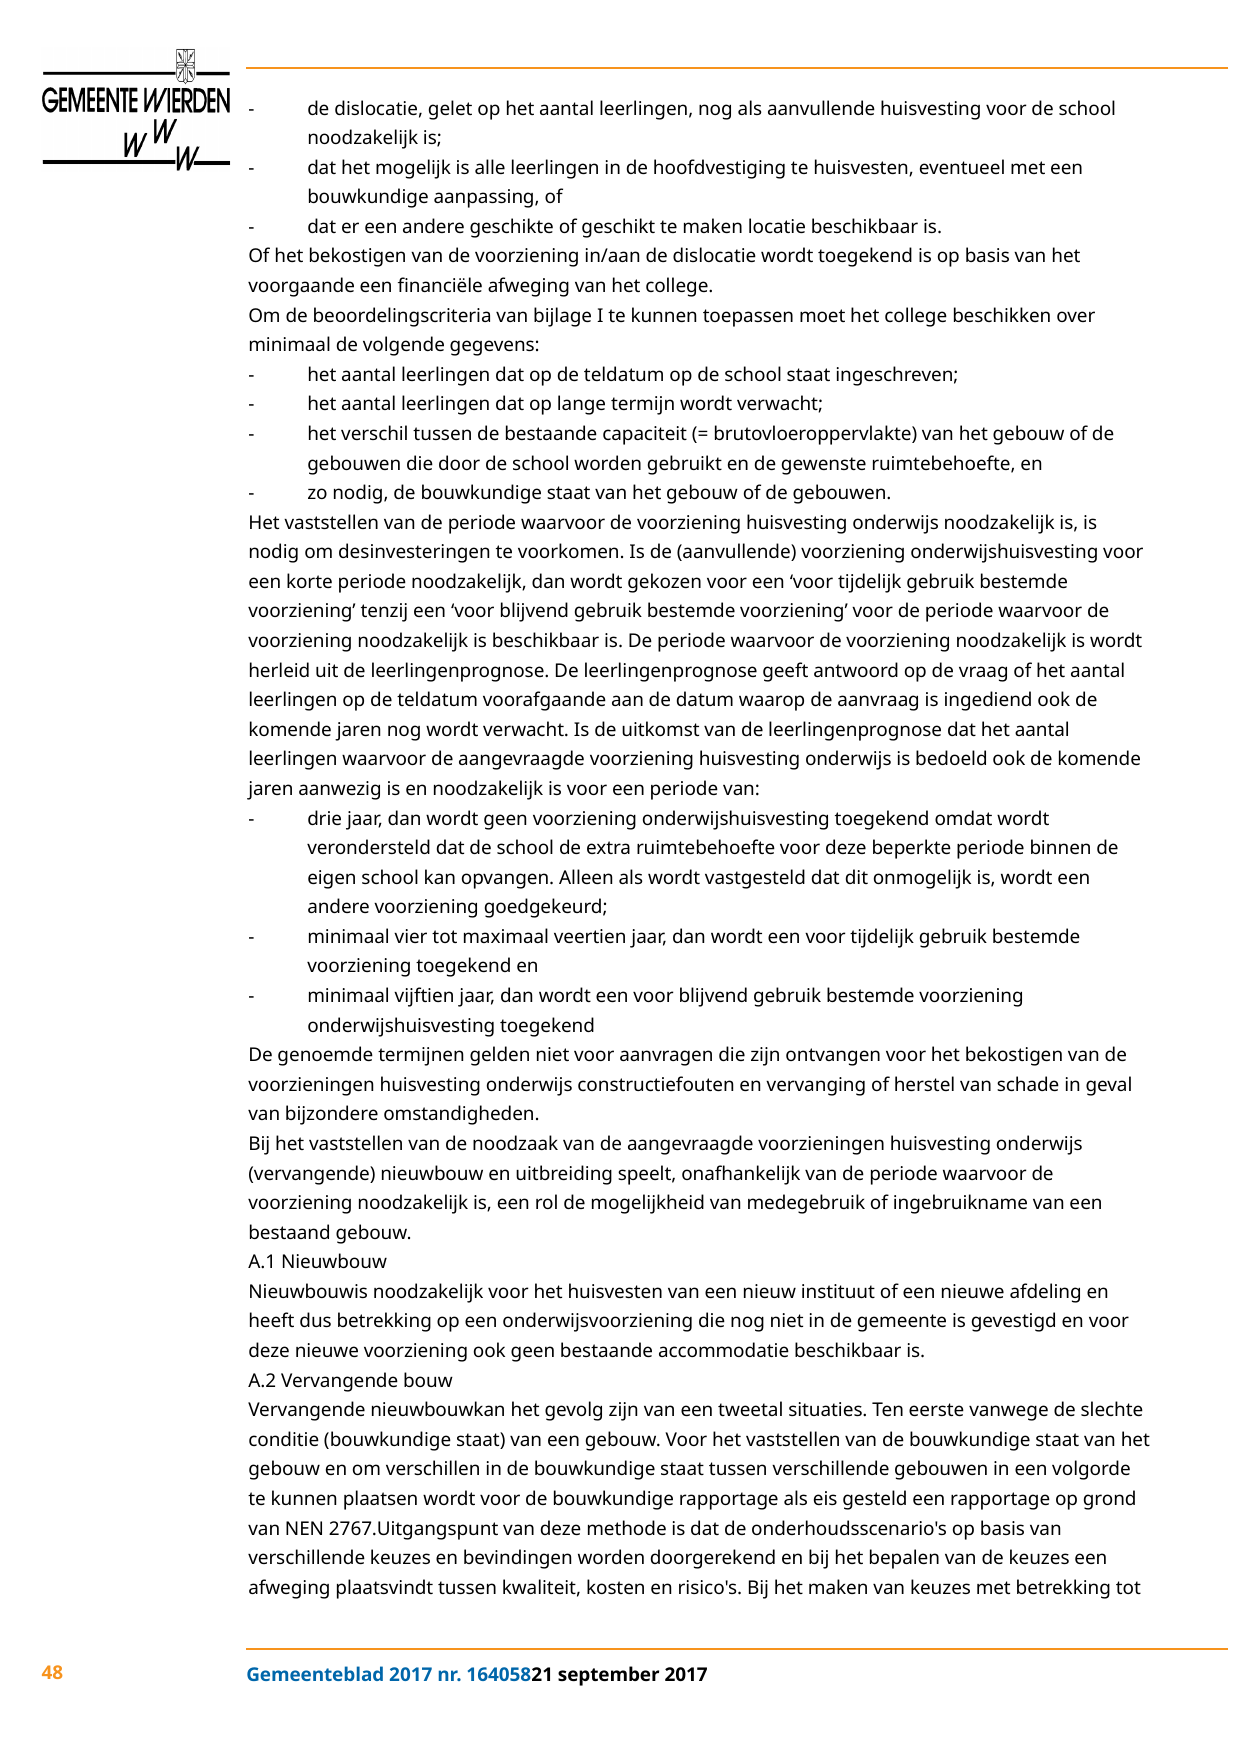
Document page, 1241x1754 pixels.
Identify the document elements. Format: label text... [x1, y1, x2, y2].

text A.2 Vervangende bouw [248, 1367, 1152, 1393]
list het aantal leerlingen dat op lange termijn wordt verwacht; [248, 391, 1152, 416]
text Vervangende nieuwbouwkan het gevolg zijn van een tweetal situaties. Ten eerste vanwege de slechte conditie (bouwkundige staat) van een gebouw. Voor het vaststellen van de bouwkundige staat van het gebouw en om verschillen in de bouwkundige staat tussen verschillende gebouwen in een volgorde te kunnen plaatsen wordt voor de bouwkundige rapportage als eis gesteld een rapportage op grond van NEN 2767.Uitgangspunt van deze methode is dat de onderhoudsscenario's op basis van verschillende keuzes en bevindingen worden doorgerekend en bij het bepalen van de keuzes een afweging plaatsvindt tussen kwaliteit, kosten en risico's. Bij het maken van keuzes met betrekking tot [248, 1396, 1152, 1600]
text Het vaststellen van de periode waarvoor de voorziening huisvesting onderwijs noodzakelijk is, is nodig om desinvesteringen te voorkomen. Is de (aanvullende) voorziening onderwijshuisvesting voor een korte periode noodzakelijk, dan wordt gekozen voor een ‘voor tijdelijk gebruik bestemde voorziening’ tenzij een ‘voor blijvend gebruik bestemde voorziening’ voor de periode waarvoor de voorziening noodzakelijk is beschikbaar is. De periode waarvoor de voorziening noodzakelijk is wordt herleid uit de leerlingenprognose. De leerlingenprognose geeft antwoord op de vraag of het aantal leerlingen op de teldatum voorafgaande aan de datum waarop de aanvraag is ingediend ook de komende jaren nog wordt verwacht. Is de uitkomst van de leerlingenprognose dat het aantal leerlingen waarvoor de aangevraagde voorziening huisvesting onderwijs is bedoeld ook de komende jaren aanwezig is en noodzakelijk is voor een periode van: [248, 509, 1152, 801]
text Of het bekostigen van de voorziening in/aan de dislocatie wordt toegekend is op basis van het voorgaande een financiële afweging van het college. [248, 243, 1152, 298]
text Nieuwbouwis noodzakelijk voor het huisvesten van een nieuw instituut of een nieuwe afdeling en heeft dus betrekking op een onderwijsvoorziening die nog niet in de gemeente is gevestigd en voor deze nieuwe voorziening ook geen bestaande accommodatie beschikbaar is. [248, 1278, 1152, 1363]
text De genoemde termijnen gelden niet voor aanvragen die zijn ontvangen voor het bekostigen van de voorzieningen huisvesting onderwijs constructiefouten en vervanging of herstel van schade in geval van bijzondere omstandigheden. [248, 1041, 1152, 1126]
list het aantal leerlingen dat op de teldatum op de school staat ingeschreven; [248, 361, 1152, 387]
list minimaal vier tot maximaal veertien jaar, dan wordt een voor tijdelijk gebruik bestemde voorziening toegekend en [248, 923, 1152, 978]
text Bij het vaststellen van de noodzaak van de aangevraagde voorzieningen huisvesting onderwijs (vervangende) nieuwbouw en uitbreiding speelt, onafhankelijk van de periode waarvoor de voorziening noodzakelijk is, een rol de mogelijkheid van medegebruik of ingebruikname van een bestaand gebouw. [248, 1130, 1152, 1245]
picture [41, 47, 231, 172]
list dat het mogelijk is alle leerlingen in de hoofdvestiging te huisvesten, eventueel met een bouwkundige aanpassing, of [248, 154, 1152, 209]
list de dislocatie, gelet op het aantal leerlingen, nog als aanvullende huisvesting voor de school noodzakelijk is; [248, 95, 1152, 150]
text Om de beoordelingscriteria van bijlage I te kunnen toepassen moet het college beschikken over minimaal de volgende gegevens: [248, 302, 1152, 357]
list drie jaar, dan wordt geen voorziening onderwijshuisvesting toegekend omdat wordt verondersteld dat de school de extra ruimtebehoefte voor deze beperkte periode binnen de eigen school kan opvangen. Alleen als wordt vastgesteld dat dit onmogelijk is, wordt een andere voorziening goedgekeurd; [248, 805, 1152, 919]
list het verschil tussen de bestaande capaciteit (= brutovloeroppervlakte) van het gebouw of de gebouwen die door de school worden gebruikt en de gewenste ruimtebehoefte, en [248, 420, 1152, 476]
text A.1 Nieuwbouw [248, 1248, 1152, 1274]
list zo nodig, de bouwkundige staat van het gebouw of de gebouwen. [248, 479, 1152, 505]
list dat er een andere geschikte of geschikt te maken locatie beschikbaar is. [248, 213, 1152, 239]
list minimaal vijftien jaar, dan wordt een voor blijvend gebruik bestemde voorziening onderwijshuisvesting toegekend [248, 982, 1152, 1038]
